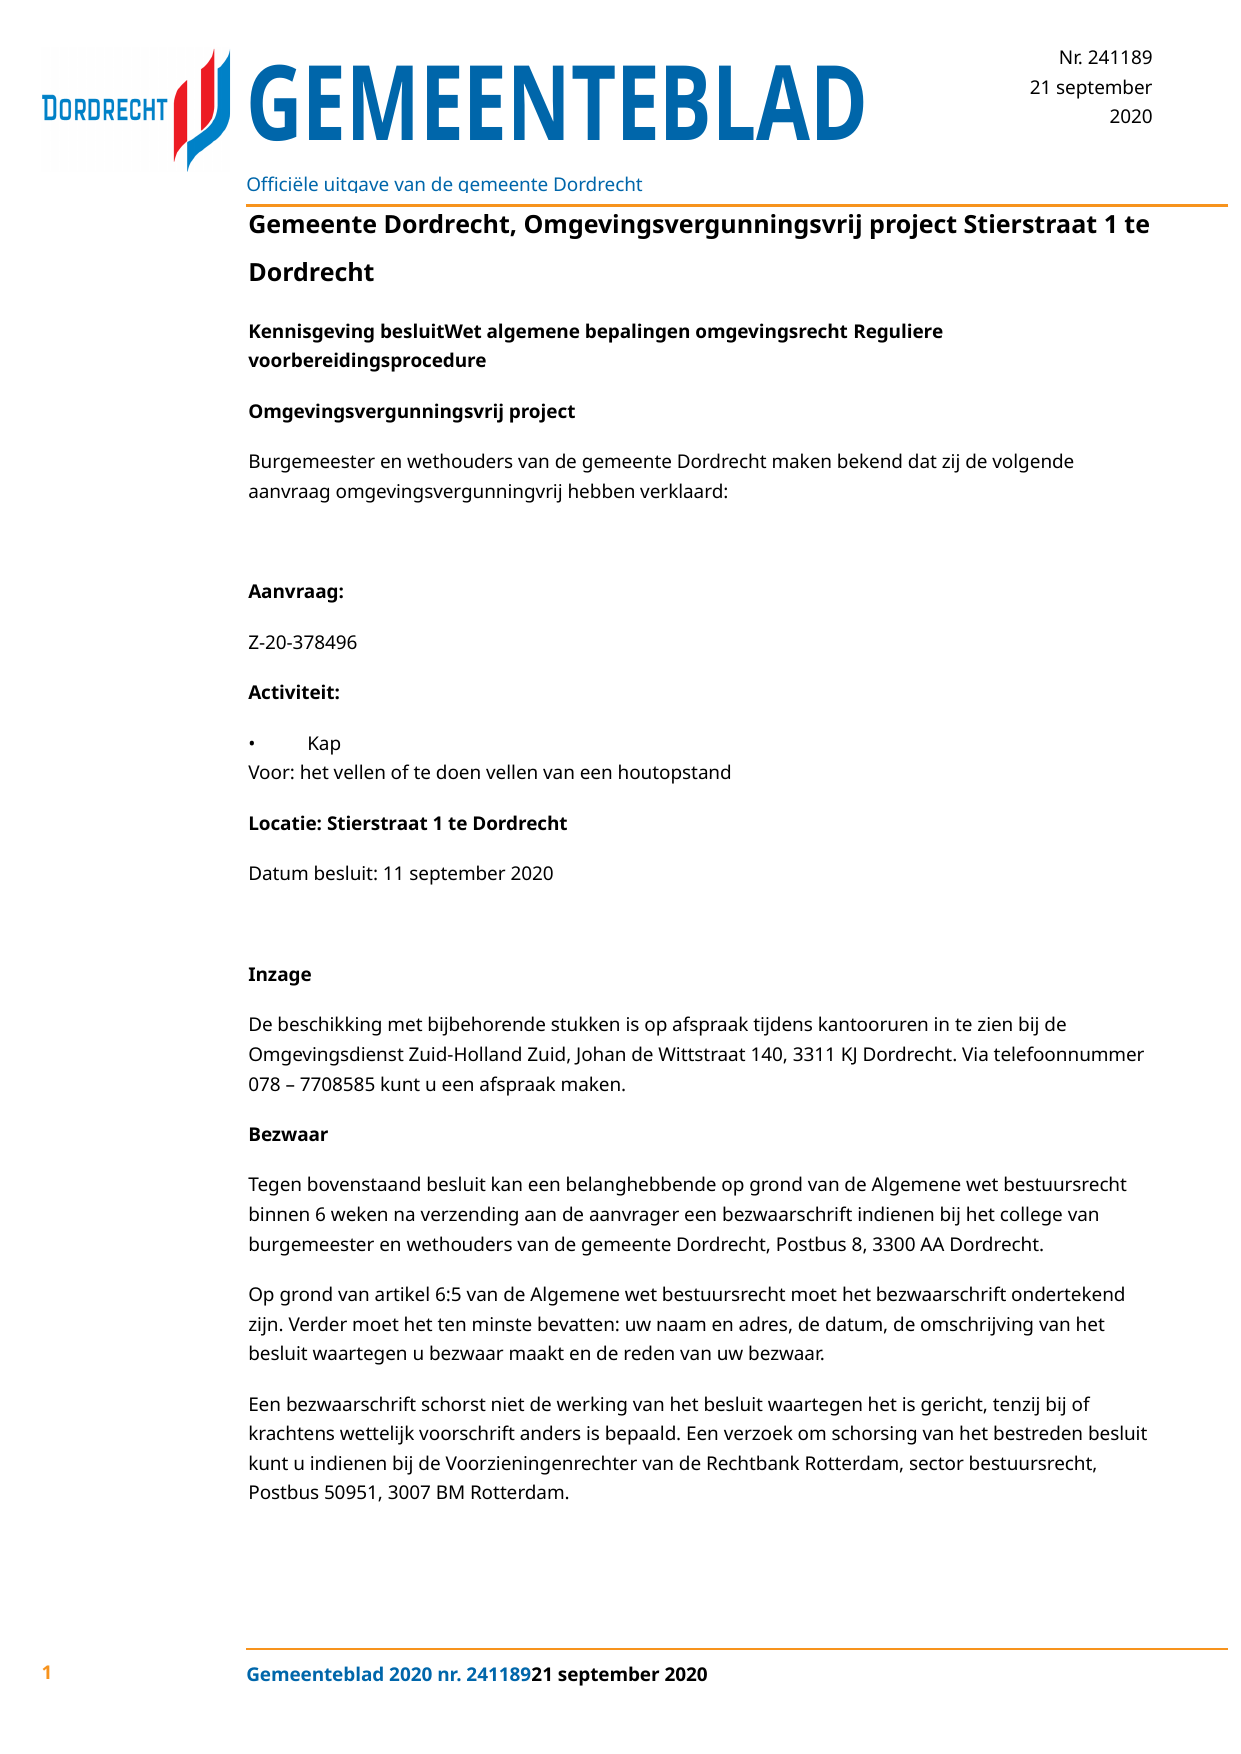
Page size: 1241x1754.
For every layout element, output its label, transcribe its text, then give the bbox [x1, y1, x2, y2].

text Inzage [248, 961, 1152, 987]
text Aanvraag: [248, 579, 1152, 604]
text Voor: het vellen of te doen vellen van een houtopstand [248, 759, 1152, 785]
text Tegen bovenstaand besluit kan een belanghebbende op grond van de Algemene wet bestuursrecht binnen 6 weken na verzending aan de aanvrager een bezwaarschrift indienen bij het college van burgemeester en wethouders van de gemeente Dordrecht, Postbus 8, 3300 AA Dordrecht. [248, 1172, 1152, 1257]
text Z-20-378496 [248, 629, 1152, 655]
text Burgemeester en wethouders van de gemeente Dordrecht maken bekend dat zij de volgende aanvraag omgevingsvergunningvrij hebben verklaard: [248, 448, 1152, 504]
text Activiteit: [248, 679, 1152, 705]
list Kap [248, 730, 1152, 756]
text Kennisgeving besluitWet algemene bepalingen omgevingsrecht Reguliere voorbereidingsprocedure [248, 318, 1152, 373]
text Datum besluit: 11 september 2020 [248, 860, 1152, 886]
text De beschikking met bijbehorende stukken is op afspraak tijdens kantooruren in te zien bij de Omgevingsdienst Zuid-Holland Zuid, Johan de Wittstraat 140, 3311 KJ Dordrecht. Via telefoonnummer 078 – 7708585 kunt u een afspraak maken. [248, 1012, 1152, 1097]
text Gemeente Dordrecht, Omgevingsvergunningsvrij project Stierstraat 1 te Dordrecht [248, 207, 1152, 288]
text Locatie: Stierstraat 1 te Dordrecht [248, 810, 1152, 836]
text Op grond van artikel 6:5 van de Algemene wet bestuursrecht moet het bezwaarschrift ondertekend zijn. Verder moet het ten minste bevatten: uw naam en adres, de datum, de omschrijving van het besluit waartegen u bezwaar maakt en de reden van uw bezwaar. [248, 1281, 1152, 1366]
picture [41, 47, 231, 172]
text Een bezwaarschrift schorst niet de werking van het besluit waartegen het is gericht, tenzij bij of krachtens wettelijk voorschrift anders is bepaald. Een verzoek om schorsing van het bestreden besluit kunt u indienen bij de Voorzieningenrechter van de Rechtbank Rotterdam, sector bestuursrecht, Postbus 50951, 3007 BM Rotterdam. [248, 1391, 1152, 1505]
text Omgevingsvergunningsvrij project [248, 398, 1152, 424]
text Bezwaar [248, 1121, 1152, 1147]
